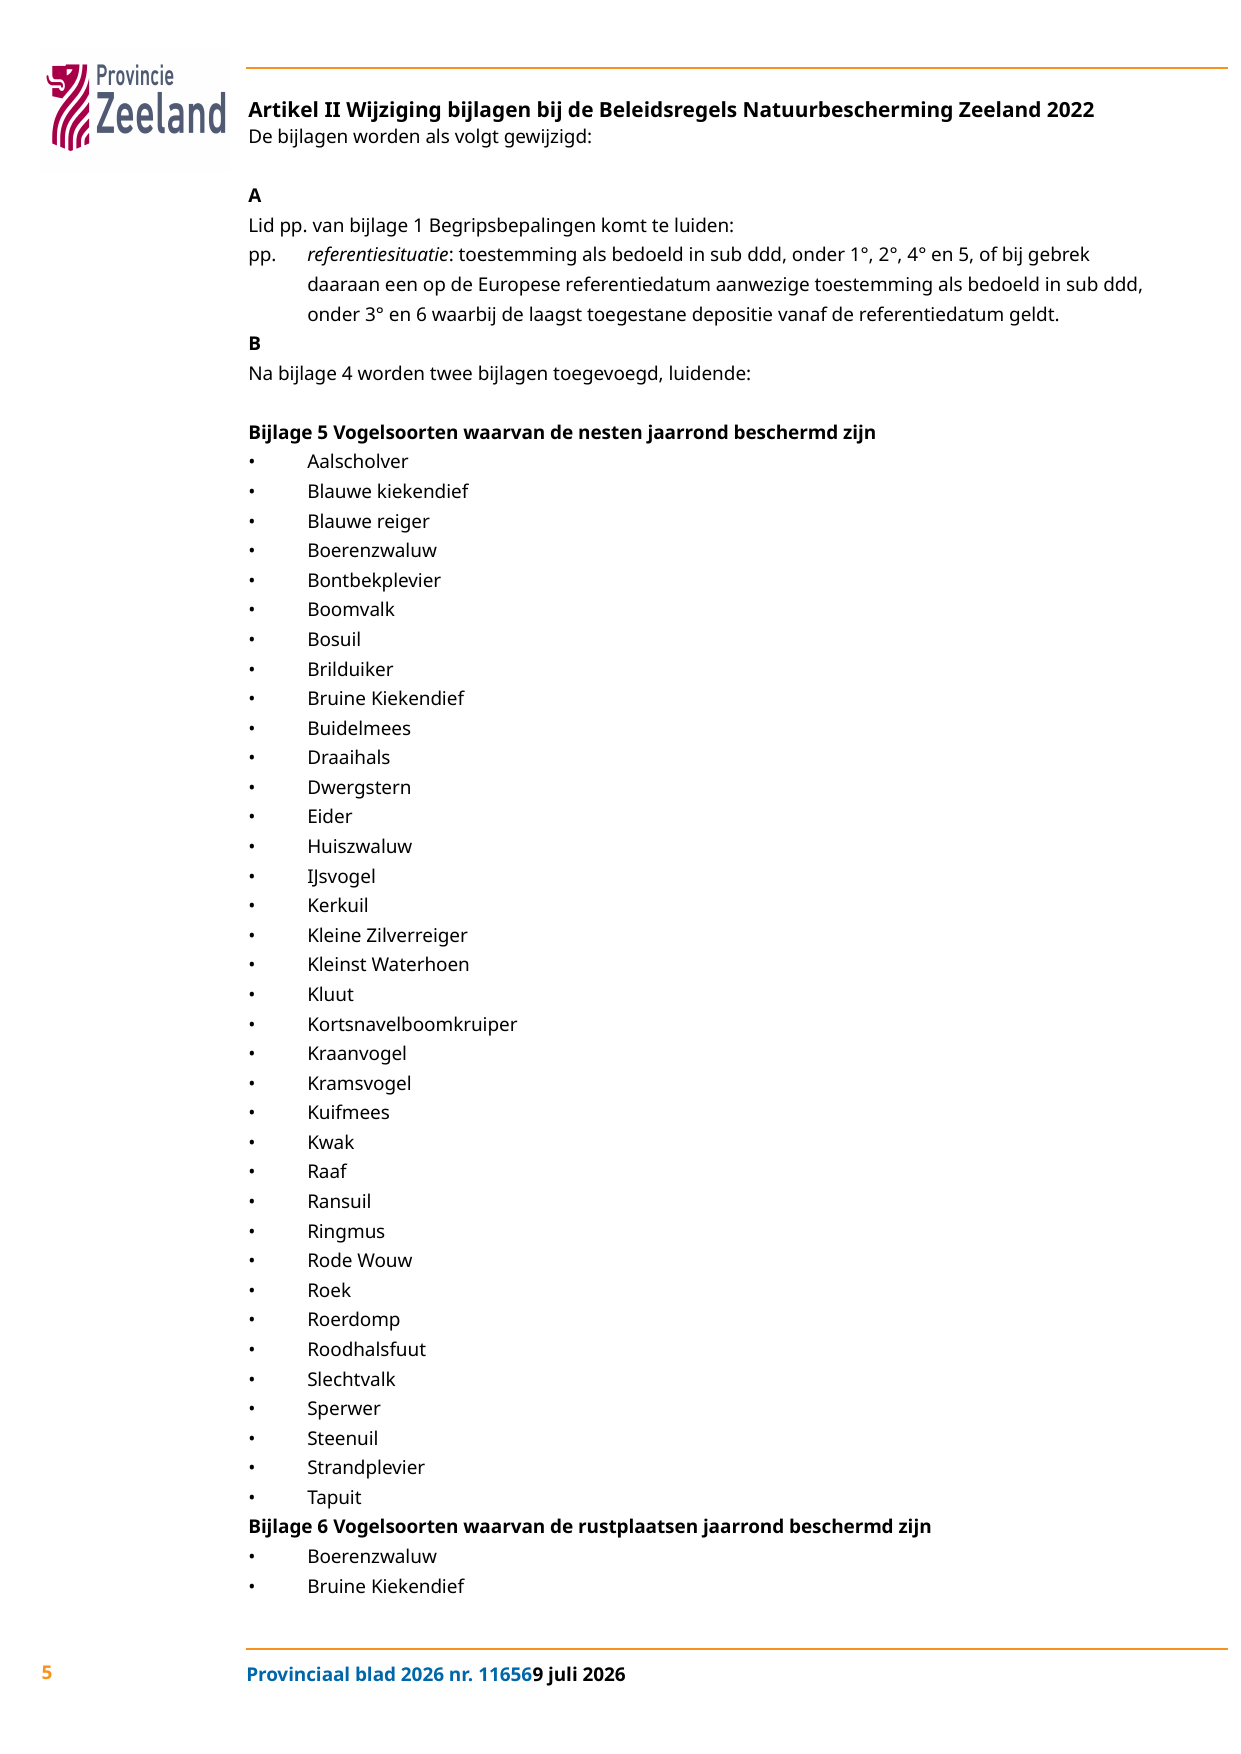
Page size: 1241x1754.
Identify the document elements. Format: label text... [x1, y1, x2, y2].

list Eider [248, 804, 1152, 829]
list Raaf [248, 1159, 1152, 1184]
list Kerkuil [248, 892, 1152, 918]
list Boerenzwaluw [248, 1543, 1152, 1569]
list Ringmus [248, 1218, 1152, 1243]
list Boomvalk [248, 597, 1152, 622]
list Kleine Zilverreiger [248, 922, 1152, 948]
list Kluut [248, 981, 1152, 1007]
list Kortsnavelboomkruiper [248, 1011, 1152, 1036]
list Kuifmees [248, 1099, 1152, 1125]
list IJsvogel [248, 863, 1152, 888]
list Ransuil [248, 1188, 1152, 1214]
list Bruine Kiekendief [248, 685, 1152, 711]
list Buidelmees [248, 715, 1152, 741]
list Kraanvogel [248, 1040, 1152, 1066]
text Bijlage 5 Vogelsoorten waarvan de nesten jaarrond beschermd zijn [248, 419, 1152, 445]
list Boerenzwaluw [248, 537, 1152, 563]
picture [41, 47, 231, 172]
text B [248, 330, 1152, 356]
list Bruine Kiekendief [248, 1573, 1152, 1598]
text Lid pp. van bijlage 1 Begripsbepalingen komt te luiden: [248, 212, 1152, 238]
list Dwergstern [248, 774, 1152, 800]
list Kleinst Waterhoen [248, 952, 1152, 977]
list Roerdomp [248, 1307, 1152, 1332]
list Huiszwaluw [248, 833, 1152, 859]
list Roodhalsfuut [248, 1336, 1152, 1362]
list Slechtvalk [248, 1366, 1152, 1391]
list Blauwe kiekendief [248, 478, 1152, 504]
text Artikel II Wijziging bijlagen bij de Beleidsregels Natuurbescherming Zeeland 2022 [248, 95, 1152, 123]
list Roek [248, 1277, 1152, 1303]
list Sperwer [248, 1395, 1152, 1421]
list Aalscholver [248, 449, 1152, 474]
text De bijlagen worden als volgt gewijzigd: [248, 123, 1152, 149]
list Kwak [248, 1129, 1152, 1155]
text A [248, 182, 1152, 208]
list Bosuil [248, 626, 1152, 652]
list Steenuil [248, 1425, 1152, 1451]
list Blauwe reiger [248, 508, 1152, 533]
list Bontbekplevier [248, 567, 1152, 593]
list Draaihals [248, 744, 1152, 770]
text Bijlage 6 Vogelsoorten waarvan de rustplaatsen jaarrond beschermd zijn [248, 1514, 1152, 1539]
list referentiesituatie: toestemming als bedoeld in sub ddd, onder 1°, 2°, 4° en 5, of bij gebrek daaraan een op de Europese referentiedatum aanwezige toestemming als bedoeld in sub ddd, onder 3° en 6 waarbij de laagst toegestane depositie vanaf de referentiedatum geldt. [248, 242, 1152, 326]
list Strandplevier [248, 1454, 1152, 1480]
list Brilduiker [248, 656, 1152, 681]
list Rode Wouw [248, 1247, 1152, 1273]
list Kramsvogel [248, 1070, 1152, 1096]
text Na bijlage 4 worden twee bijlagen toegevoegd, luidende: [248, 360, 1152, 386]
list Tapuit [248, 1484, 1152, 1510]
